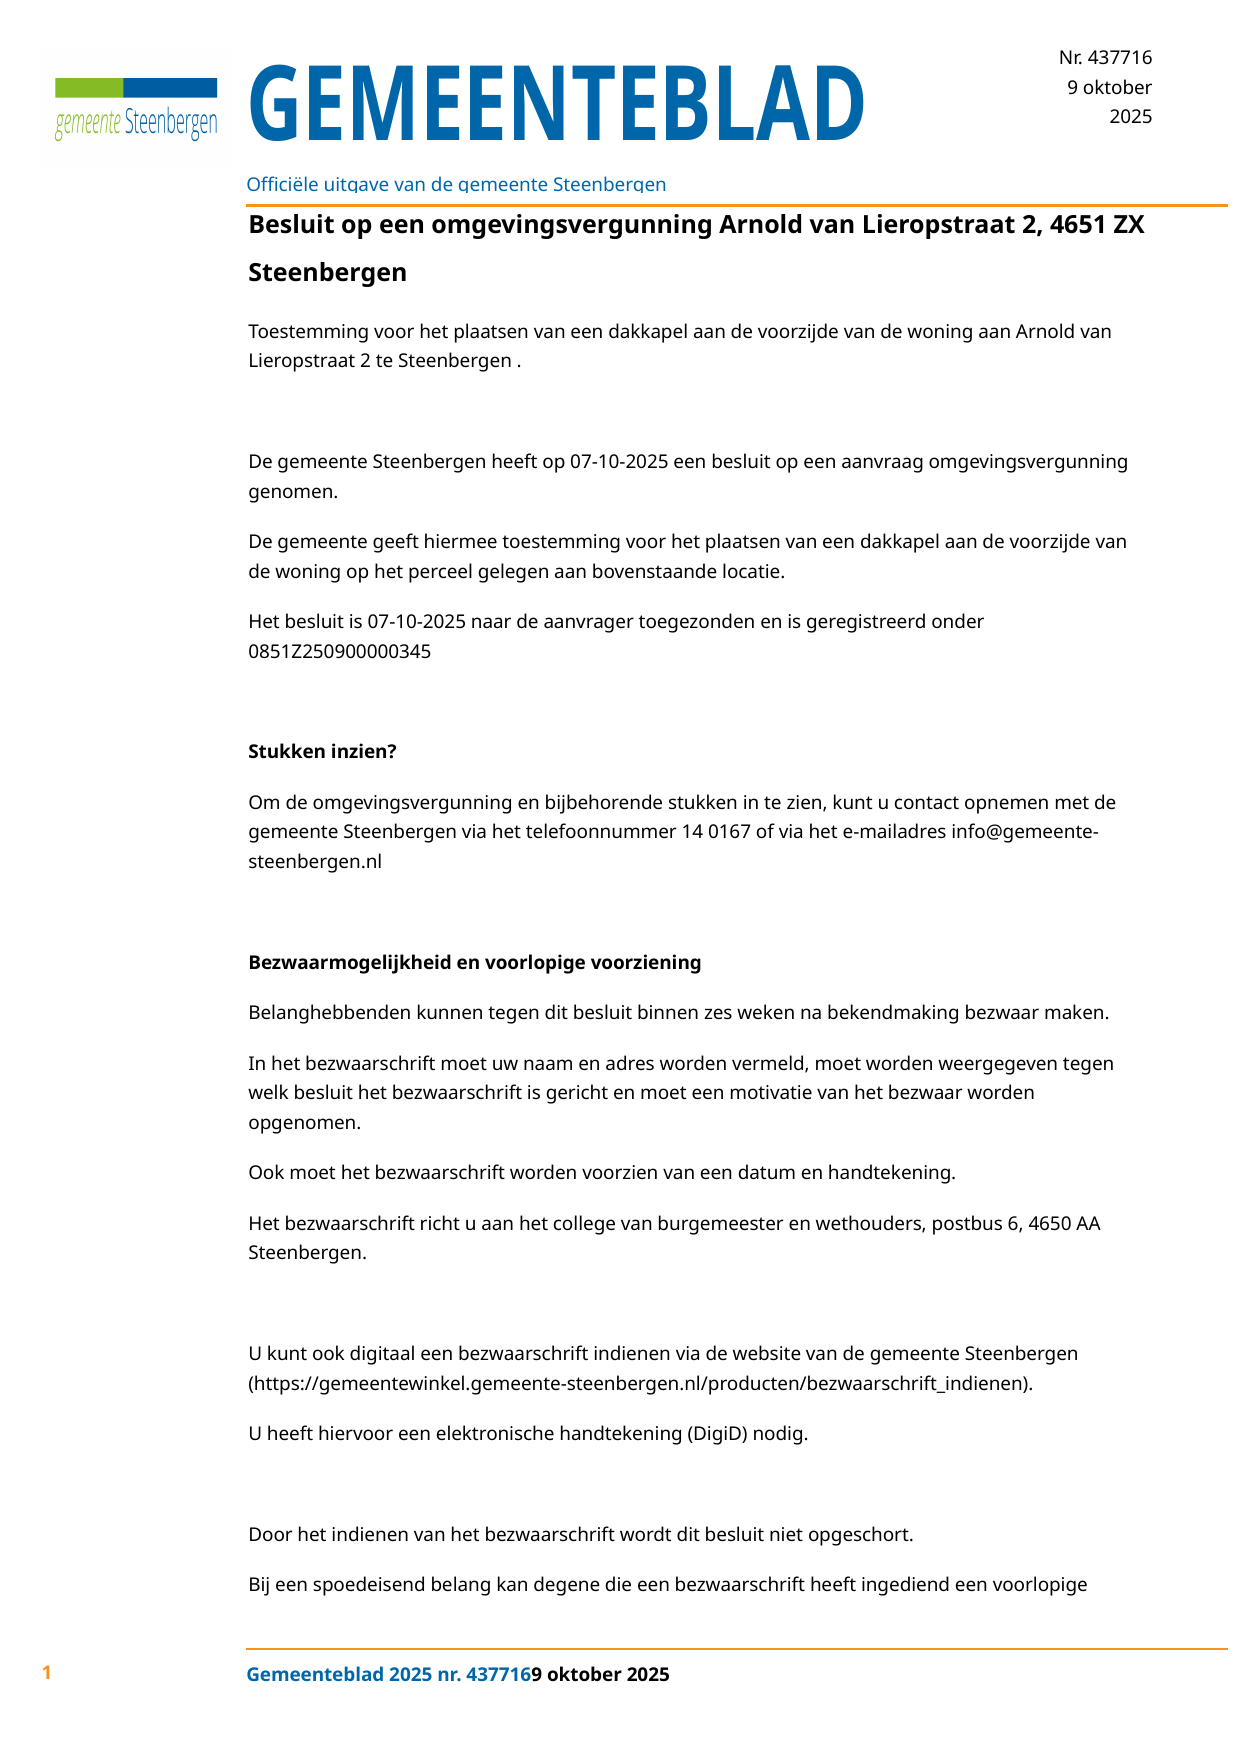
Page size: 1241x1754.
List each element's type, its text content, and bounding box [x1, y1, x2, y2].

text Toestemming voor het plaatsen van een dakkapel aan de voorzijde van de woning aan Arnold van Lieropstraat 2 te Steenbergen . [248, 318, 1152, 373]
text De gemeente Steenbergen heeft op 07-10-2025 een besluit op een aanvraag omgevingsvergunning genomen. [248, 448, 1152, 504]
text In het bezwaarschrift moet uw naam en adres worden vermeld, moet worden weergegeven tegen welk besluit het bezwaarschrift is gericht en moet een motivatie van het bezwaar worden opgenomen. [248, 1050, 1152, 1135]
text De gemeente geeft hiermee toestemming voor het plaatsen van een dakkapel aan de voorzijde van de woning op het perceel gelegen aan bovenstaande locatie. [248, 528, 1152, 584]
text Bij een spoedeisend belang kan degene die een bezwaarschrift heeft ingediend een voorlopige [248, 1572, 1152, 1597]
text Het besluit is 07-10-2025 naar de aanvrager toegezonden en is geregistreerd onder 0851Z250900000345 [248, 608, 1152, 664]
text Om de omgevingsvergunning en bijbehorende stukken in te zien, kunt u contact opnemen met de gemeente Steenbergen via het telefoonnummer 14 0167 of via het e-mailadres info@gemeente-steenbergen.nl [248, 789, 1152, 874]
text Het bezwaarschrift richt u aan het college van burgemeester en wethouders, postbus 6, 4650 AA Steenbergen. [248, 1210, 1152, 1265]
text Ook moet het bezwaarschrift worden voorzien van een datum en handtekening. [248, 1159, 1152, 1185]
text U heeft hiervoor een elektronische handtekening (DigiD) nodig. [248, 1420, 1152, 1446]
text Besluit op een omgevingsvergunning Arnold van Lieropstraat 2, 4651 ZX Steenbergen [248, 207, 1152, 288]
text U kunt ook digitaal een bezwaarschrift indienen via de website van de gemeente Steenbergen (https://gemeentewinkel.gemeente-steenbergen.nl/producten/bezwaarschrift_indienen). [248, 1340, 1152, 1396]
picture [41, 47, 231, 172]
text Bezwaarmogelijkheid en voorlopige voorziening [248, 949, 1152, 975]
text Door het indienen van het bezwaarschrift wordt dit besluit niet opgeschort. [248, 1521, 1152, 1547]
text Belanghebbenden kunnen tegen dit besluit binnen zes weken na bekendmaking bezwaar maken. [248, 999, 1152, 1025]
text Stukken inzien? [248, 739, 1152, 764]
